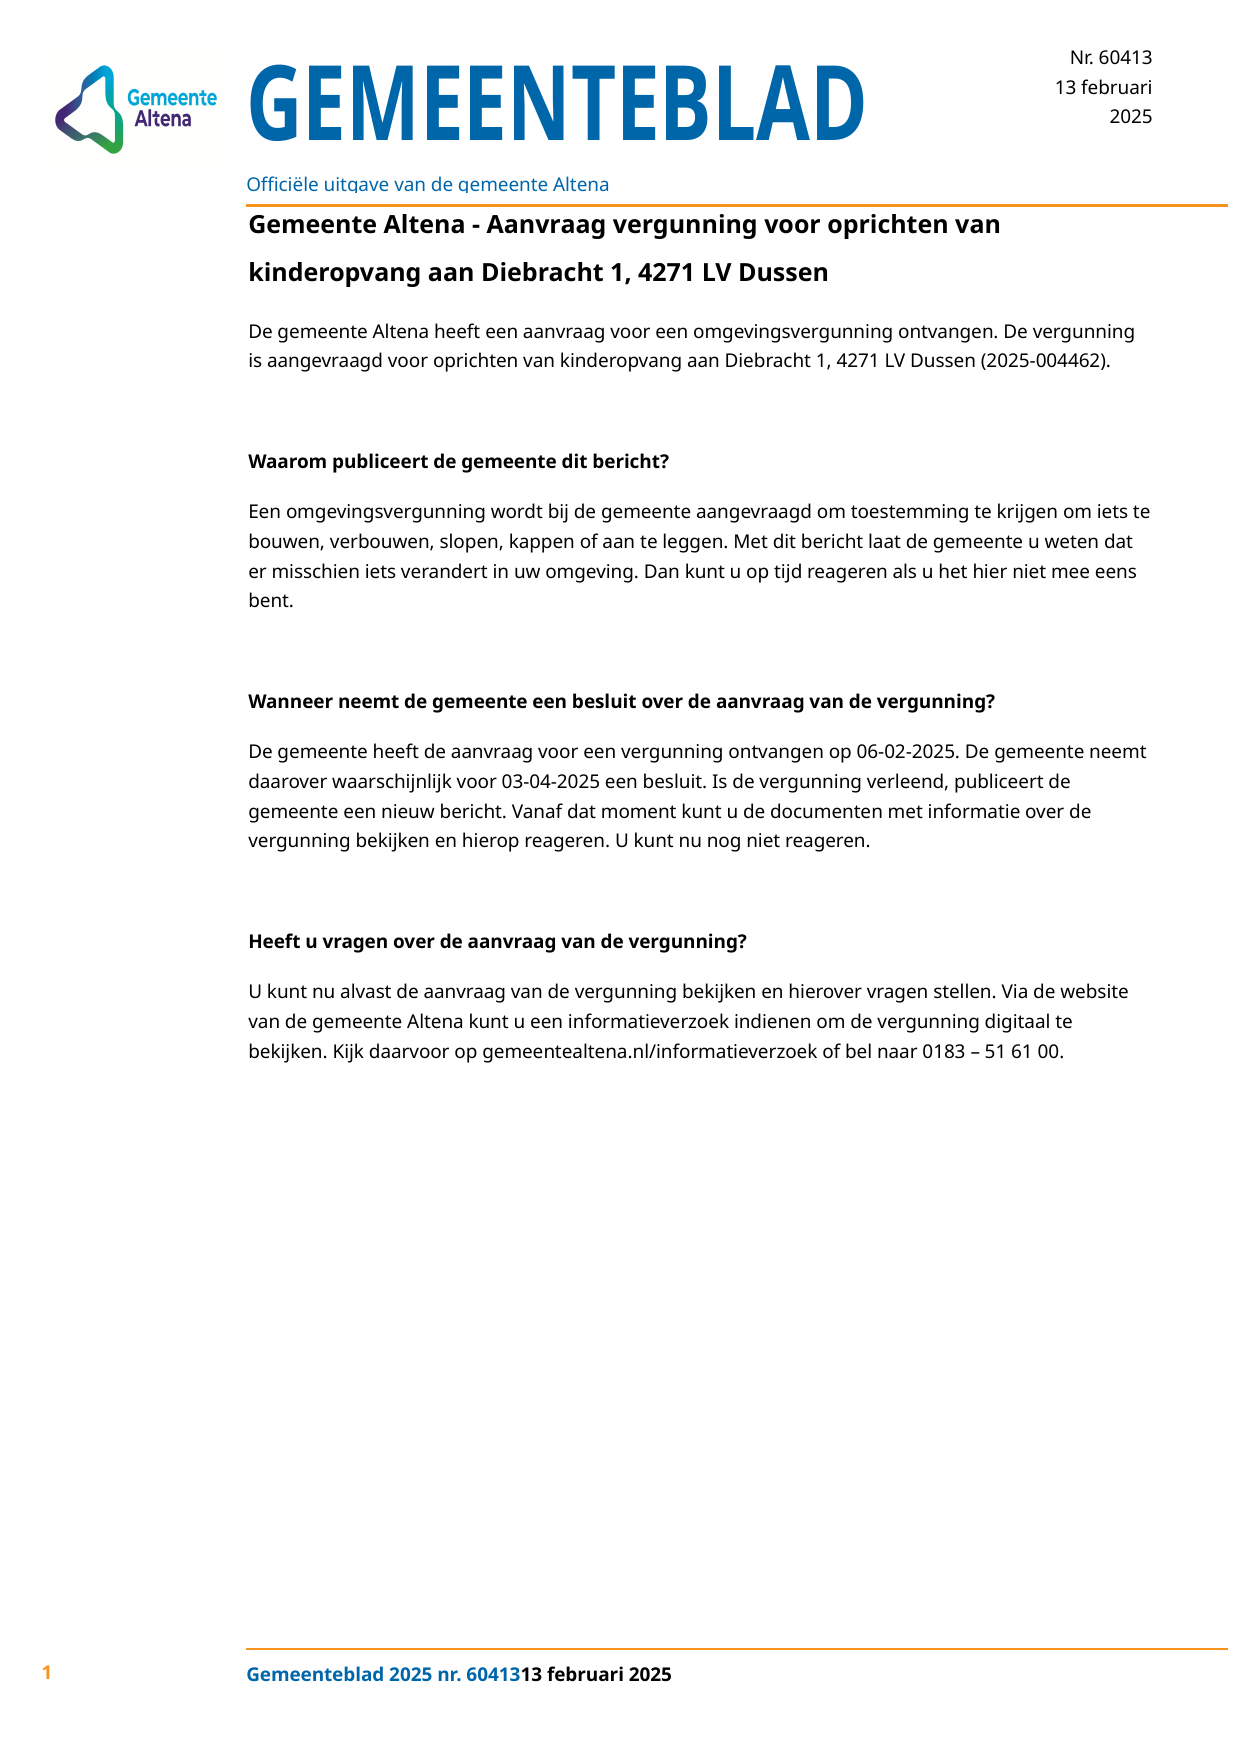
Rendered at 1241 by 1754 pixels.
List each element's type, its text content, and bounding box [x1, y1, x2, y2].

picture [41, 47, 231, 172]
text De gemeente Altena heeft een aanvraag voor een omgevingsvergunning ontvangen. De vergunning is aangevraagd voor oprichten van kinderopvang aan Diebracht 1, 4271 LV Dussen (2025-004462). [248, 318, 1152, 373]
text Gemeente Altena - Aanvraag vergunning voor oprichten van kinderopvang aan Diebracht 1, 4271 LV Dussen [248, 207, 1152, 288]
text De gemeente heeft de aanvraag voor een vergunning ontvangen op 06-02-2025. De gemeente neemt daarover waarschijnlijk voor 03-04-2025 een besluit. Is de vergunning verleend, publiceert de gemeente een nieuw bericht. Vanaf dat moment kunt u de documenten met informatie over de vergunning bekijken en hierop reageren. U kunt nu nog niet reageren. [248, 739, 1152, 853]
text Een omgevingsvergunning wordt bij de gemeente aangevraagd om toestemming te krijgen om iets te bouwen, verbouwen, slopen, kappen of aan te leggen. Met dit bericht laat de gemeente u weten dat er misschien iets verandert in uw omgeving. Dan kunt u op tijd reageren als u het hier niet mee eens bent. [248, 499, 1152, 613]
text Wanneer neemt de gemeente een besluit over de aanvraag van de vergunning? [248, 688, 1152, 714]
text Waarom publiceert de gemeente dit bericht? [248, 448, 1152, 474]
text Heeft u vragen over de aanvraag van de vergunning? [248, 928, 1152, 954]
text U kunt nu alvast de aanvraag van de vergunning bekijken en hierover vragen stellen. Via de website van de gemeente Altena kunt u een informatieverzoek indienen om de vergunning digitaal te bekijken. Kijk daarvoor op gemeentealtena.nl/informatieverzoek of bel naar 0183 – 51 61 00. [248, 979, 1152, 1064]
